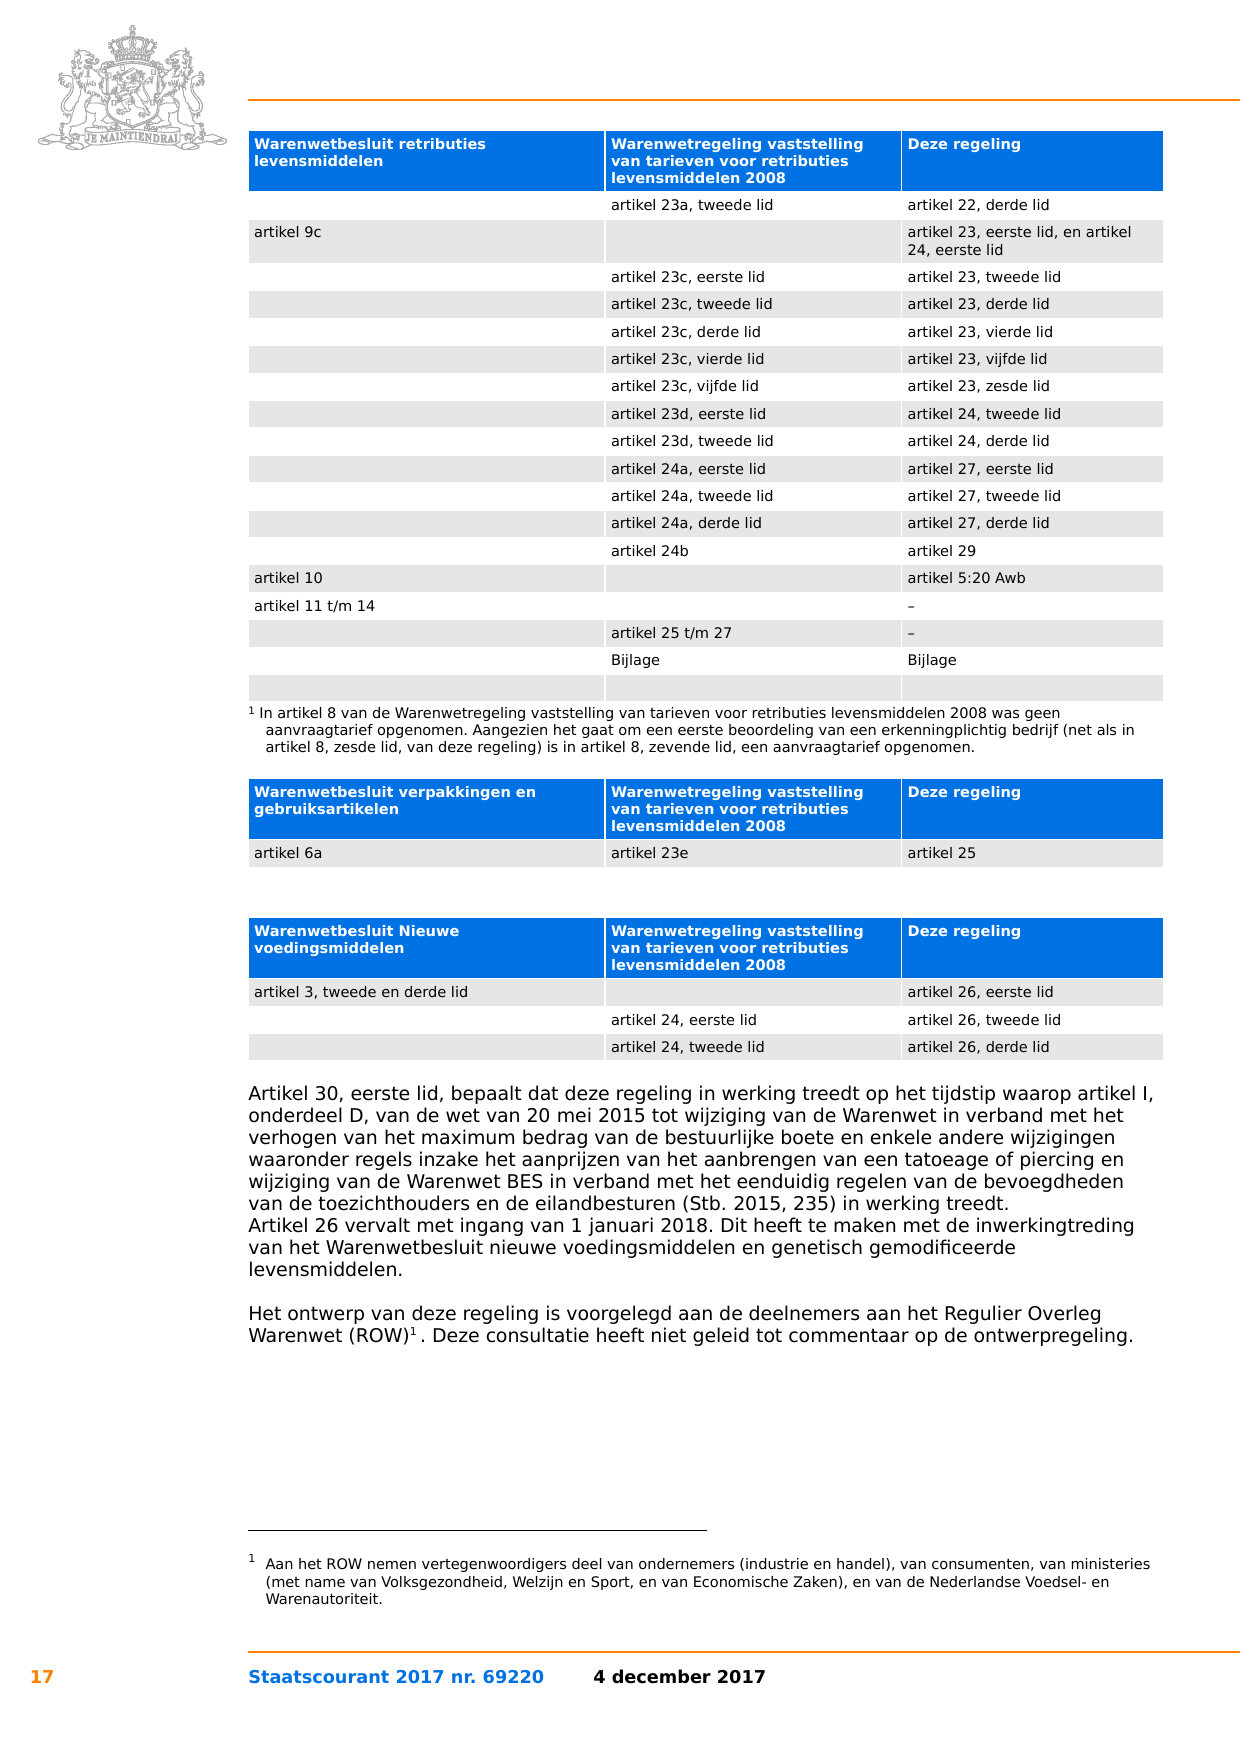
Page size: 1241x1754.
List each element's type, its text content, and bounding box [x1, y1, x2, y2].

table_cell artikel 24b [606, 538, 901, 564]
table_header Deze regeling [902, 918, 1163, 978]
table_cell artikel 23e [606, 840, 901, 867]
table_cell artikel 23c, vijfde lid [606, 374, 901, 400]
table_cell [249, 429, 604, 455]
text Artikel 26 vervalt met ingang van 1 januari 2018. Dit heeft te maken met de inwerkingtreding van het Warenwetbesluit nieuwe voedingsmiddelen en genetisch gemodificeerde levensmiddelen. [248, 1215, 1163, 1281]
text Het ontwerp van deze regeling is voorgelegd aan de deelnemers aan het Regulier Overleg Warenwet (ROW). Deze consultatie heeft niet geleid tot commentaar op de ontwerpregeling. [248, 1303, 1163, 1347]
table_cell artikel 23a, tweede lid [606, 192, 901, 219]
table_cell [249, 264, 604, 290]
table_cell artikel 23, vijfde lid [902, 346, 1163, 373]
table_cell [249, 1007, 604, 1033]
table_header Deze regeling [902, 779, 1163, 839]
table_cell artikel 5:20 Awb [902, 565, 1163, 592]
table_cell [606, 675, 901, 701]
table_cell artikel 23c, derde lid [606, 319, 901, 345]
table_header Warenwetregeling vaststelling van tarieven voor retributies levensmiddelen 2008 [606, 131, 901, 191]
table_cell artikel 26, tweede lid [902, 1007, 1163, 1033]
table_cell artikel 24, tweede lid [606, 1034, 901, 1060]
table_cell [249, 456, 604, 482]
table_cell artikel 11 t/m 14 [249, 593, 604, 619]
table_cell [902, 675, 1163, 701]
table_cell – [902, 593, 1163, 619]
table_cell artikel 23, tweede lid [902, 264, 1163, 290]
table_cell [249, 538, 604, 564]
table_cell artikel 27, tweede lid [902, 483, 1163, 509]
table_cell artikel 27, derde lid [902, 511, 1163, 537]
table_cell artikel 23d, tweede lid [606, 429, 901, 455]
table_cell artikel 24, derde lid [902, 429, 1163, 455]
table_cell [606, 565, 901, 592]
table_cell [249, 374, 604, 400]
table_cell artikel 9c [249, 220, 604, 263]
table_cell artikel 25 t/m 27 [606, 620, 901, 647]
table_cell [249, 511, 604, 537]
table_header Deze regeling [902, 131, 1163, 191]
table_cell artikel 10 [249, 565, 604, 592]
table_cell [249, 1034, 604, 1060]
table_cell artikel 23, zesde lid [902, 374, 1163, 400]
table_cell artikel 24, tweede lid [902, 401, 1163, 427]
table_cell [249, 620, 604, 647]
table_cell artikel 23, eerste lid, en artikel 24, eerste lid [902, 220, 1163, 263]
table_cell artikel 23c, tweede lid [606, 291, 901, 318]
table_cell artikel 23d, eerste lid [606, 401, 901, 427]
table_cell artikel 25 [902, 840, 1163, 867]
table_cell [249, 401, 604, 427]
table_cell artikel 23c, vierde lid [606, 346, 901, 373]
table_cell [249, 868, 604, 894]
table_cell Bijlage [902, 648, 1163, 674]
table_cell artikel 22, derde lid [902, 192, 1163, 219]
table_cell artikel 26, derde lid [902, 1034, 1163, 1060]
table_cell [249, 319, 604, 345]
table_cell [606, 979, 901, 1006]
table_cell artikel 24a, eerste lid [606, 456, 901, 482]
table_cell artikel 29 [902, 538, 1163, 564]
table_header Warenwetregeling vaststelling van tarieven voor retributies levensmiddelen 2008 [606, 918, 901, 978]
table_cell artikel 6a [249, 840, 604, 867]
text Artikel 30, eerste lid, bepaalt dat deze regeling in werking treedt op het tijdstip waarop artikel I, onderdeel D, van de wet van 20 mei 2015 tot wijziging van de Warenwet in verband met het verhogen van het maximum bedrag van de bestuurlijke boete en enkele andere wijzigingen waaronder regels inzake het aanprijzen van het aanbrengen van een tatoeage of piercing en wijziging van de Warenwet BES in verband met het eenduidig regelen van de bevoegdheden van de toezichthouders en de eilandbesturen (Stb. 2015, 235) in werking treedt. [248, 1083, 1163, 1215]
table_header Warenwetbesluit verpakkingen en gebruiksartikelen [249, 779, 604, 839]
table_cell artikel 23, derde lid [902, 291, 1163, 318]
table_cell artikel 23, vierde lid [902, 319, 1163, 345]
table_cell [249, 675, 604, 701]
table_cell [249, 648, 604, 674]
table_header Warenwetbesluit Nieuwe voedingsmiddelen [249, 918, 604, 978]
picture [38, 25, 227, 150]
text Aan het ROW nemen vertegenwoordigers deel van ondernemers (industrie en handel), van consumenten, van ministeries (met name van Volksgezondheid, Welzijn en Sport, en van Economische Zaken), en van de Nederlandse Voedsel- en Warenautoriteit. [248, 1552, 1163, 1608]
table_cell artikel 23c, eerste lid [606, 264, 901, 290]
table_cell [249, 192, 604, 219]
table_cell [606, 593, 901, 619]
table_header Warenwetregeling vaststelling van tarieven voor retributies levensmiddelen 2008 [606, 779, 901, 839]
table_cell – [902, 620, 1163, 647]
table_cell artikel 24, eerste lid [606, 1007, 901, 1033]
table_cell [606, 868, 901, 894]
table_cell artikel 26, eerste lid [902, 979, 1163, 1006]
table_cell 1 In artikel 8 van de Warenwetregeling vaststelling van tarieven voor retributies levensmiddelen 2008 was geen aanvraagtarief opgenomen. Aangezien het gaat om een eerste beoordeling van een erkenningplichtig bedrijf (net als in artikel 8, zesde lid, van deze regeling) is in artikel 8, zevende lid, een aanvraagtarief opgenomen. [248, 703, 1163, 756]
table_cell [249, 346, 604, 373]
table_cell Bijlage [606, 648, 901, 674]
table_cell artikel 3, tweede en derde lid [249, 979, 604, 1006]
table_cell artikel 24a, derde lid [606, 511, 901, 537]
table_cell [249, 291, 604, 318]
table_header Warenwetbesluit retributies levensmiddelen [249, 131, 604, 191]
table_cell [249, 483, 604, 509]
table_cell artikel 24a, tweede lid [606, 483, 901, 509]
table_cell [902, 868, 1163, 894]
table_cell artikel 27, eerste lid [902, 456, 1163, 482]
table_cell [606, 220, 901, 263]
